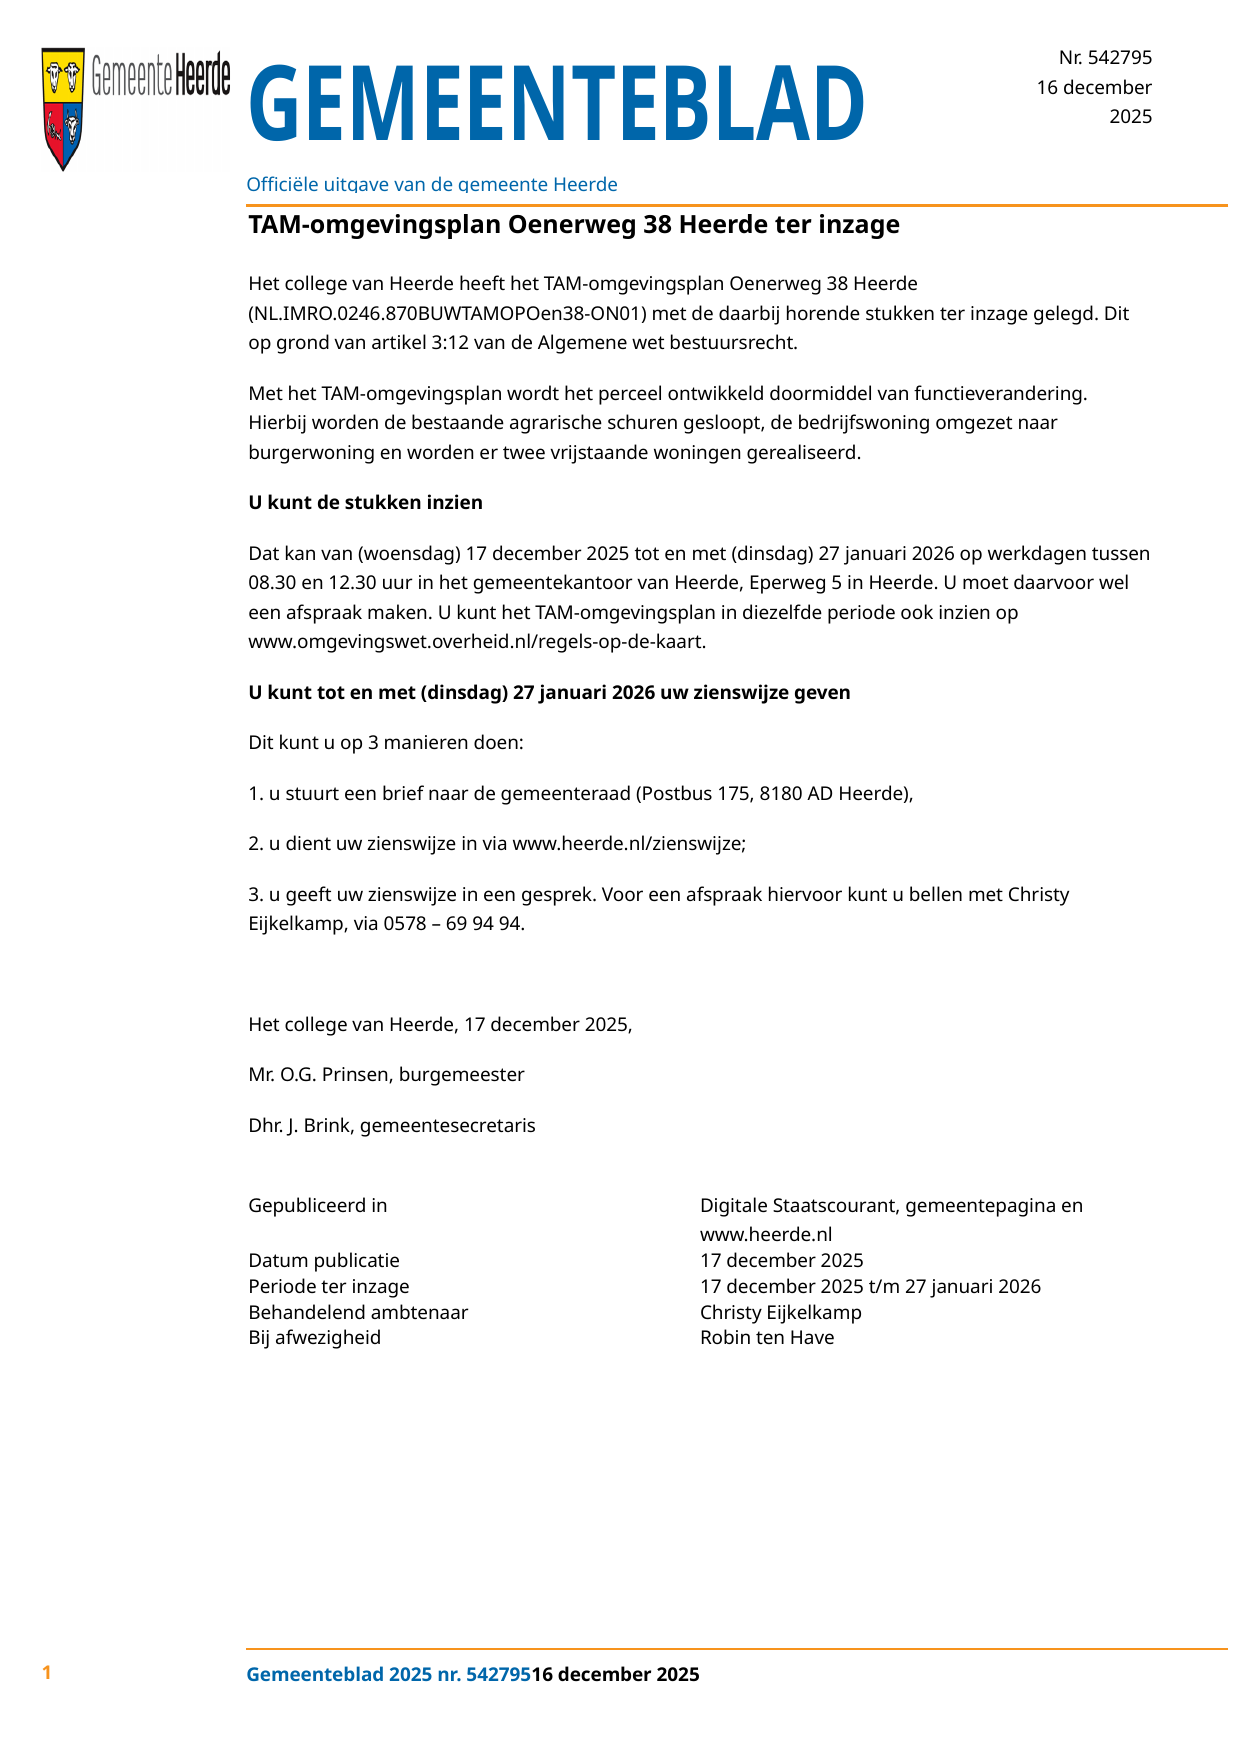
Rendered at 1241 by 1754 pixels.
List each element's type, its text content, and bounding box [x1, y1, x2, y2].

text Het college van Heerde heeft het TAM-omgevingsplan Oenerweg 38 Heerde (NL.IMRO.0246.870BUWTAMOPOen38-ON01) met de daarbij horende stukken ter inzage gelegd. Dit op grond van artikel 3:12 van de Algemene wet bestuursrecht. [248, 270, 1152, 355]
text 2. u dient uw zienswijze in via www.heerde.nl/zienswijze; [248, 830, 1152, 856]
text Met het TAM-omgevingsplan wordt het perceel ontwikkeld doormiddel van functieverandering. Hierbij worden de bestaande agrarische schuren gesloopt, de bedrijfswoning omgezet naar burgerwoning en worden er twee vrijstaande woningen gerealiseerd. [248, 380, 1152, 465]
text TAM-omgevingsplan Oenerweg 38 Heerde ter inzage [248, 207, 1152, 241]
table_cell 17 december 2025 [700, 1248, 1152, 1273]
text Dit kunt u op 3 manieren doen: [248, 729, 1152, 755]
table_cell Behandelend ambtenaar [248, 1299, 700, 1324]
table_cell Bij afwezigheid [248, 1325, 700, 1350]
table_header Digitale Staatscourant, gemeentepagina en www.heerde.nl [700, 1192, 1152, 1247]
picture [41, 47, 231, 172]
table_cell Datum publicatie [248, 1248, 700, 1273]
text U kunt de stukken inzien [248, 489, 1152, 515]
text 3. u geeft uw zienswijze in een gesprek. Voor een afspraak hiervoor kunt u bellen met Christy Eijkelkamp, via 0578 – 69 94 94. [248, 881, 1152, 936]
table_cell Robin ten Have [700, 1325, 1152, 1350]
text Dhr. J. Brink, gemeentesecretaris [248, 1112, 1152, 1138]
table_header Gepubliceerd in [248, 1192, 700, 1247]
text Dat kan van (woensdag) 17 december 2025 tot en met (dinsdag) 27 januari 2026 op werkdagen tussen 08.30 en 12.30 uur in het gemeentekantoor van Heerde, Eperweg 5 in Heerde. U moet daarvoor wel een afspraak maken. U kunt het TAM-omgevingsplan in diezelfde periode ook inzien op www.omgevingswet.overheid.nl/regels-op-de-kaart. [248, 540, 1152, 654]
table_cell Periode ter inzage [248, 1273, 700, 1299]
table_cell Christy Eijkelkamp [700, 1299, 1152, 1324]
table_cell 17 december 2025 t/m 27 januari 2026 [700, 1273, 1152, 1299]
text Mr. O.G. Prinsen, burgemeester [248, 1062, 1152, 1087]
text U kunt tot en met (dinsdag) 27 januari 2026 uw zienswijze geven [248, 679, 1152, 705]
text Het college van Heerde, 17 december 2025, [248, 1011, 1152, 1037]
text 1. u stuurt een brief naar de gemeenteraad (Postbus 175, 8180 AD Heerde), [248, 780, 1152, 806]
